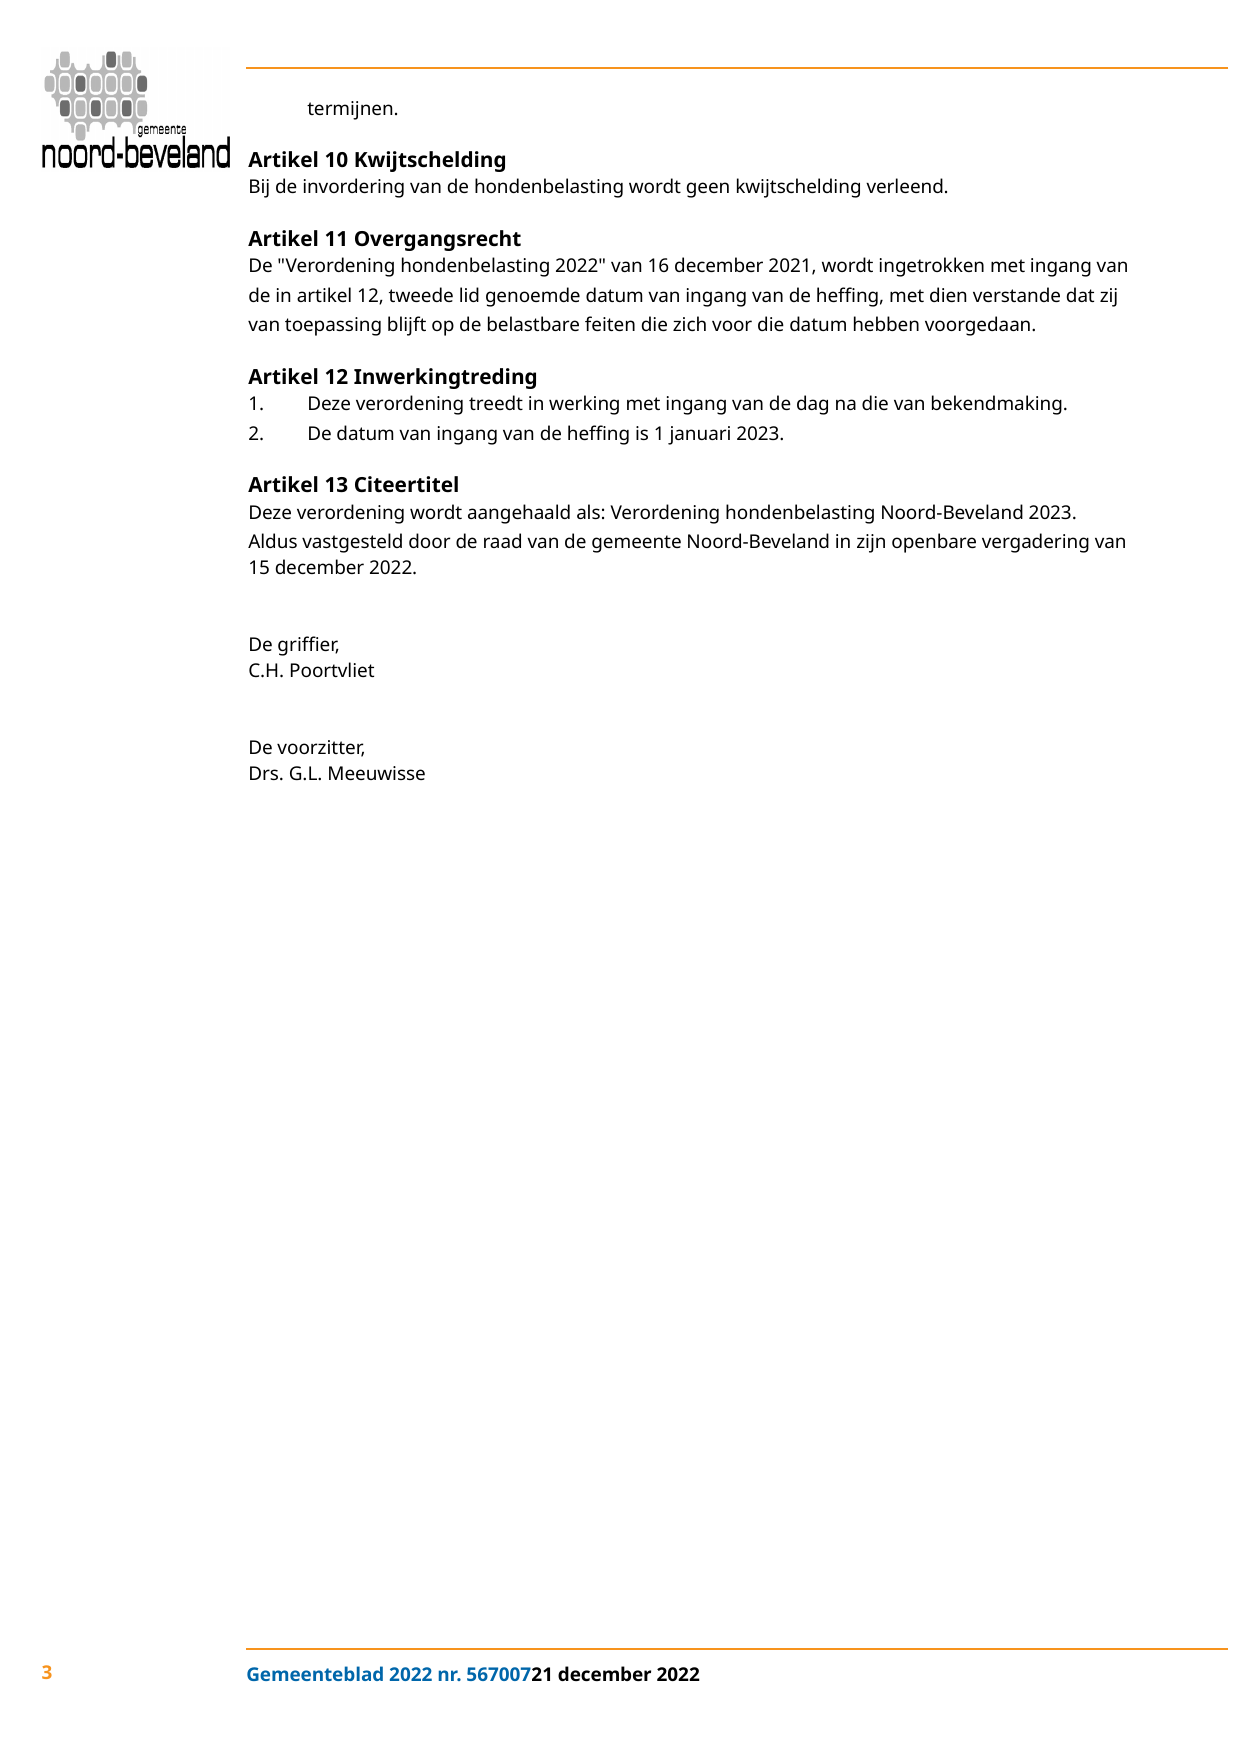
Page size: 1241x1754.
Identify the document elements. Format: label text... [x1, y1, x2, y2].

list termijnen. [248, 95, 1152, 121]
list Deze verordening treedt in werking met ingang van de dag na die van bekendmaking. [248, 391, 1152, 416]
text Deze verordening wordt aangehaald als: Verordening hondenbelasting Noord-Beveland 2023. [248, 499, 1152, 525]
text Artikel 13 Citeertitel [248, 471, 1152, 499]
text Artikel 11 Overgangsrecht [248, 224, 1152, 252]
text Artikel 10 Kwijtschelding [248, 145, 1152, 174]
list De datum van ingang van de heffing is 1 januari 2023. [248, 420, 1152, 446]
text De griffier, [248, 631, 1152, 657]
picture [41, 47, 231, 172]
text De voorzitter, [248, 734, 1152, 760]
text De "Verordening hondenbelasting 2022" van 16 december 2021, wordt ingetrokken met ingang van de in artikel 12, tweede lid genoemde datum van ingang van de heffing, met dien verstande dat zij van toepassing blijft op de belastbare feiten die zich voor die datum hebben voorgedaan. [248, 252, 1152, 337]
text Bij de invordering van de hondenbelasting wordt geen kwijtschelding verleend. [248, 174, 1152, 199]
text C.H. Poortvliet [248, 657, 1152, 683]
text Aldus vastgesteld door de raad van de gemeente Noord-Beveland in zijn openbare vergadering van 15 december 2022. [248, 528, 1152, 580]
text Artikel 12 Inwerkingtreding [248, 362, 1152, 391]
text Drs. G.L. Meeuwisse [248, 760, 1152, 786]
